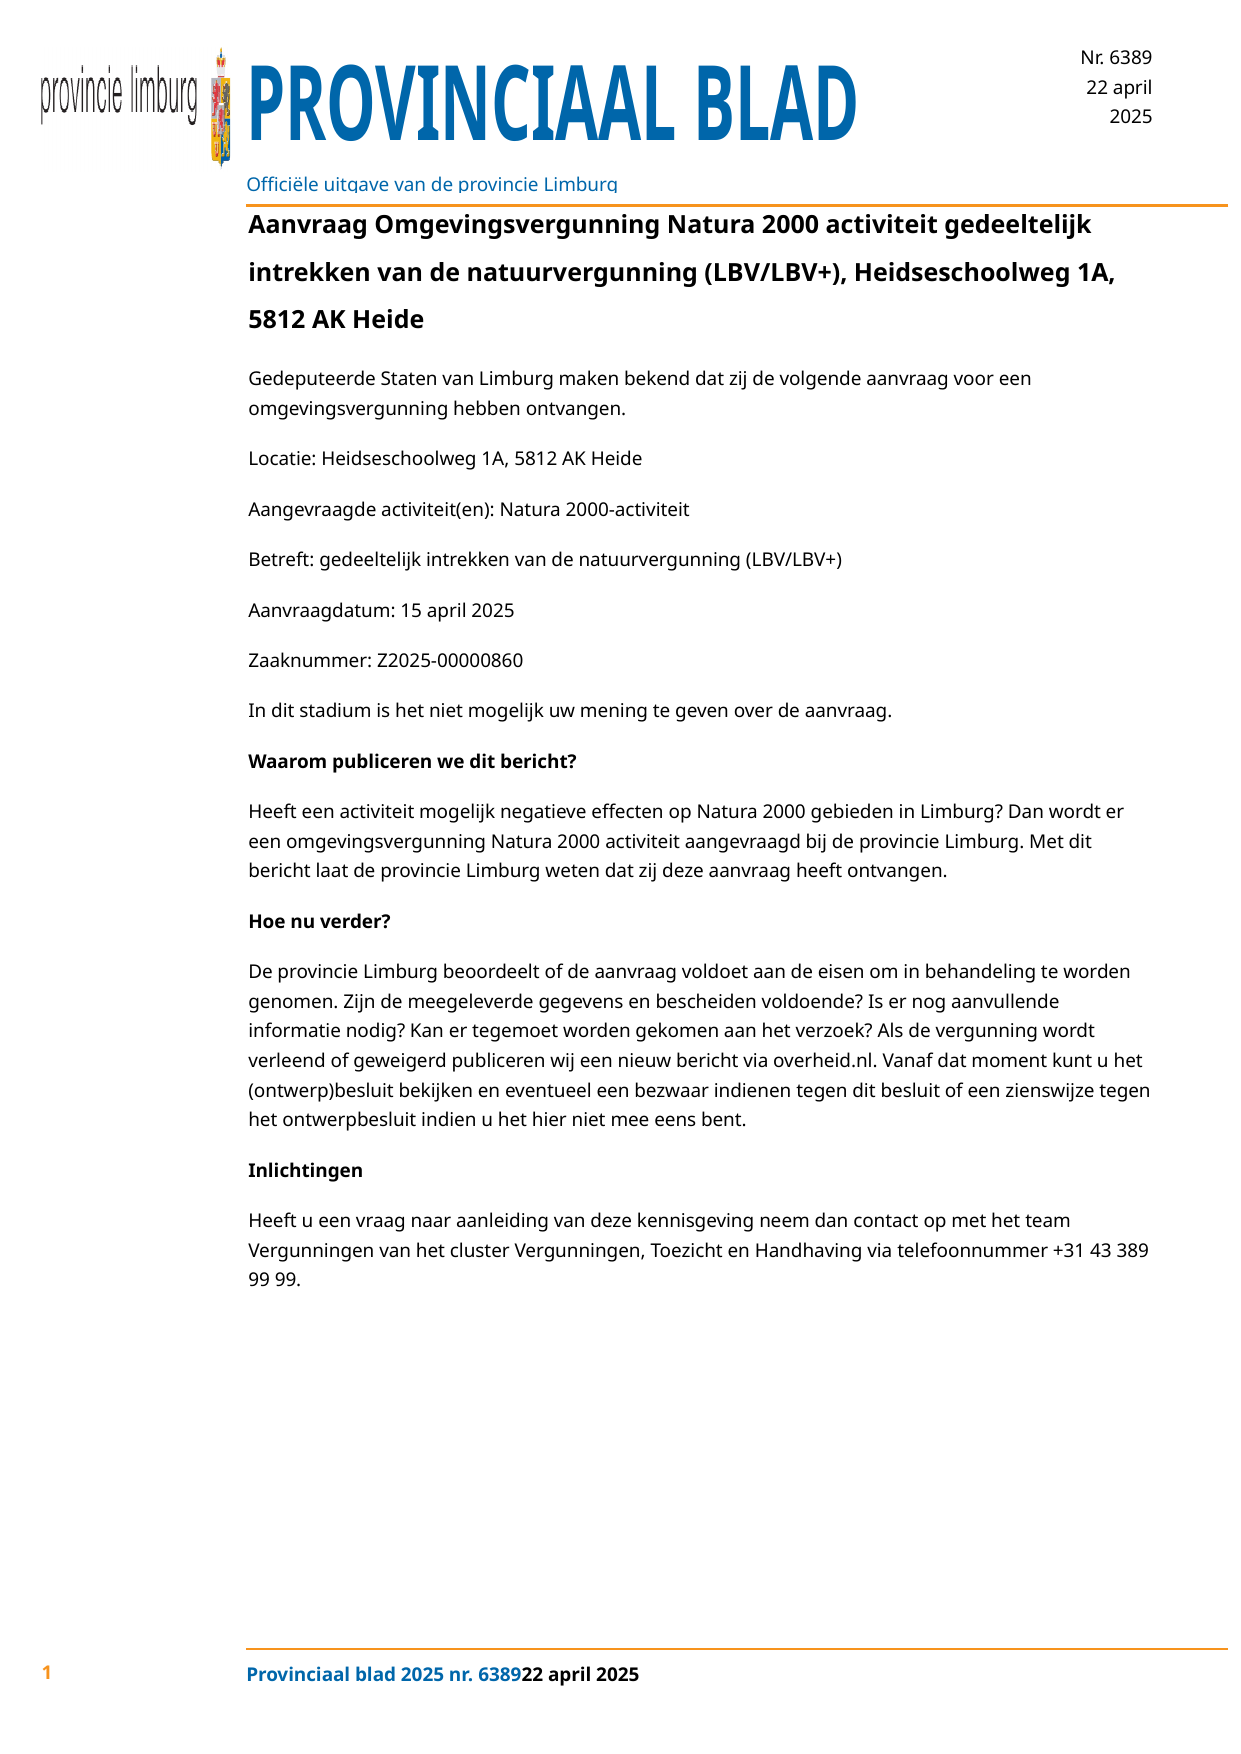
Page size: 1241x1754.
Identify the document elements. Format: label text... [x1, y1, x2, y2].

text Aanvraag Omgevingsvergunning Natura 2000 activiteit gedeeltelijk intrekken van de natuurvergunning (LBV/LBV+), Heidseschoolweg 1A, 5812 AK Heide [248, 207, 1152, 336]
text Waarom publiceren we dit bericht? [248, 748, 1152, 774]
text Heeft u een vraag naar aanleiding van deze kennisgeving neem dan contact op met het team Vergunningen van het cluster Vergunningen, Toezicht en Handhaving via telefoonnummer +31 43 389 99 99. [248, 1207, 1152, 1292]
text Aanvraagdatum: 15 april 2025 [248, 597, 1152, 622]
text In dit stadium is het niet mogelijk uw mening te geven over de aanvraag. [248, 698, 1152, 723]
text Gedeputeerde Staten van Limburg maken bekend dat zij de volgende aanvraag voor een omgevingsvergunning hebben ontvangen. [248, 366, 1152, 421]
text Inlichtingen [248, 1157, 1152, 1182]
text Betreft: gedeeltelijk intrekken van de natuurvergunning (LBV/LBV+) [248, 546, 1152, 572]
text Aangevraagde activiteit(en): Natura 2000-activiteit [248, 496, 1152, 522]
picture [41, 47, 231, 172]
text Hoe nu verder? [248, 908, 1152, 934]
text Zaaknummer: Z2025-00000860 [248, 647, 1152, 673]
text Heeft een activiteit mogelijk negatieve effecten op Natura 2000 gebieden in Limburg? Dan wordt er een omgevingsvergunning Natura 2000 activiteit aangevraagd bij de provincie Limburg. Met dit bericht laat de provincie Limburg weten dat zij deze aanvraag heeft ontvangen. [248, 798, 1152, 883]
text De provincie Limburg beoordeelt of de aanvraag voldoet aan de eisen om in behandeling te worden genomen. Zijn de meegeleverde gegevens en bescheiden voldoende? Is er nog aanvullende informatie nodig? Kan er tegemoet worden gekomen aan het verzoek? Als de vergunning wordt verleend of geweigerd publiceren wij een nieuw bericht via overheid.nl. Vanaf dat moment kunt u het (ontwerp)besluit bekijken en eventueel een bezwaar indienen tegen dit besluit of een zienswijze tegen het ontwerpbesluit indien u het hier niet mee eens bent. [248, 958, 1152, 1132]
text Locatie: Heidseschoolweg 1A, 5812 AK Heide [248, 446, 1152, 471]
